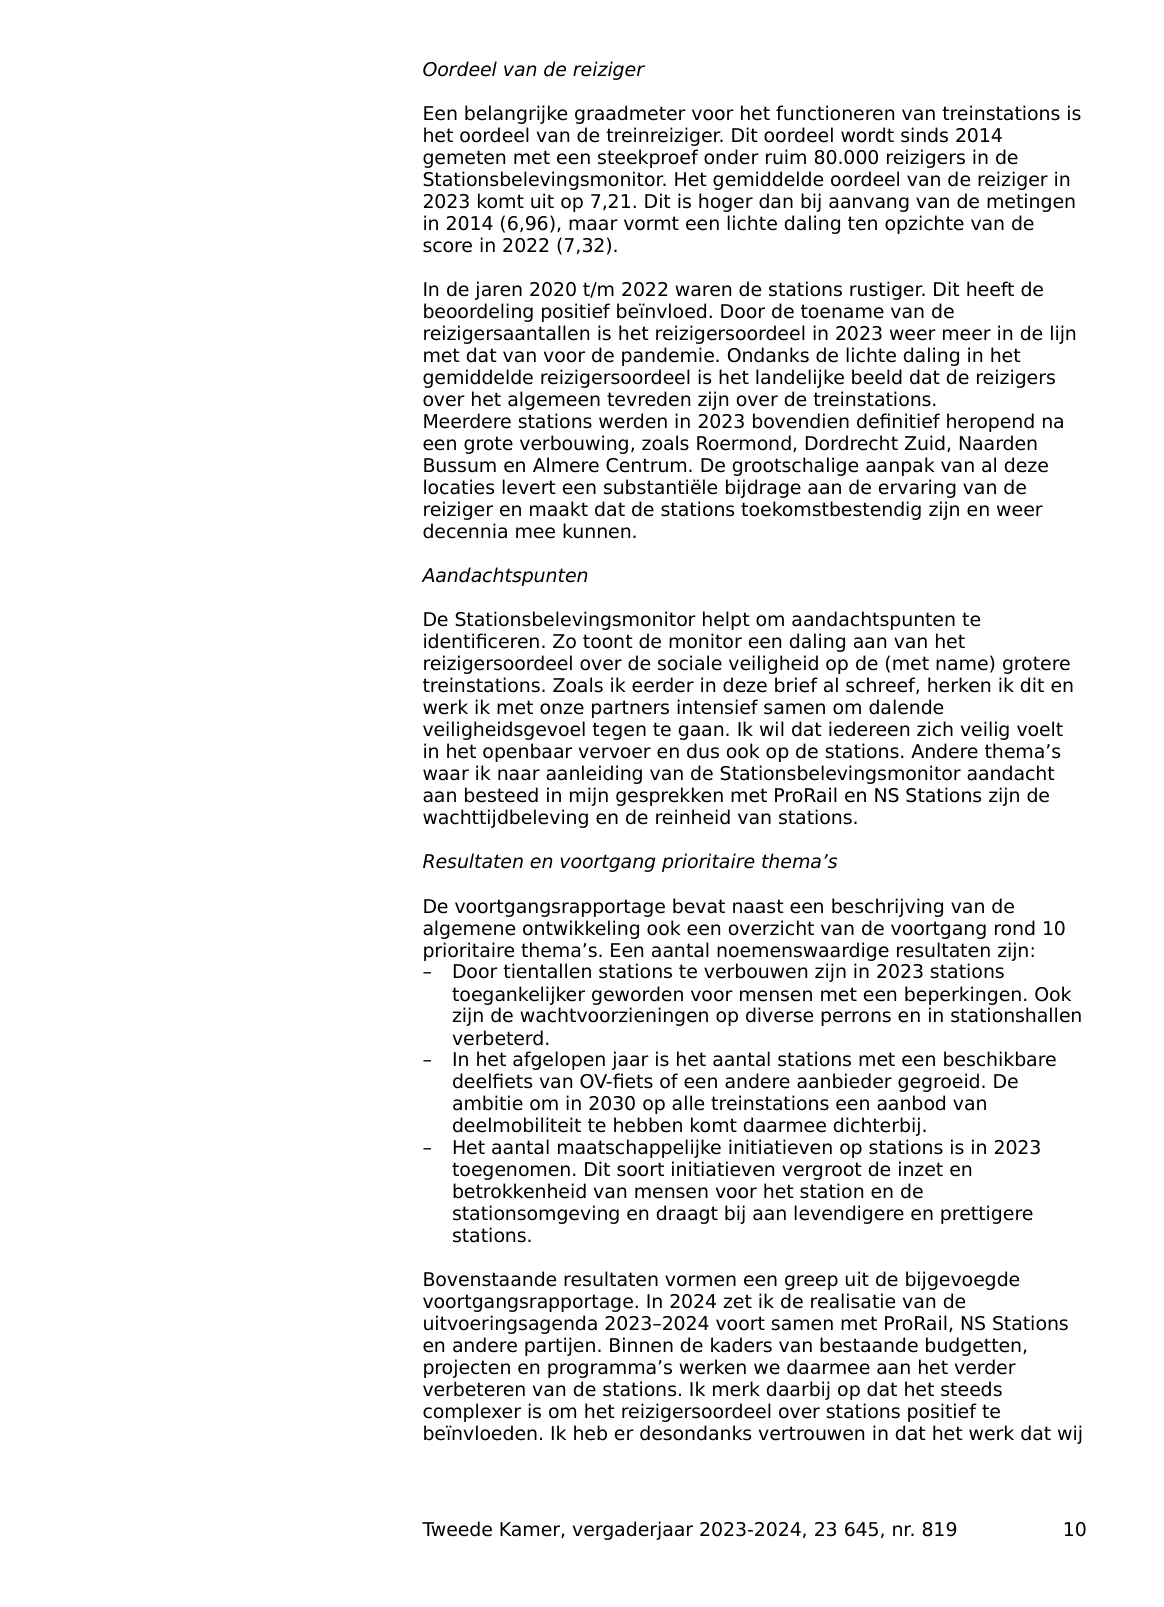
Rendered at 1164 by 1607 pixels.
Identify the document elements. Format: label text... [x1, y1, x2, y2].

text In de jaren 2020 t/m 2022 waren de stations rustiger. Dit heeft de beoordeling positief beïnvloed. Door de toename van de reizigersaantallen is het reizigersoordeel in 2023 weer meer in de lijn met dat van voor de pandemie. Ondanks de lichte daling in het gemiddelde reizigersoordeel is het landelijke beeld dat de reizigers over het algemeen tevreden zijn over de treinstations. [422, 279, 1087, 411]
text Meerdere stations werden in 2023 bovendien definitief heropend na een grote verbouwing, zoals Roermond, Dordrecht Zuid, Naarden Bussum en Almere Centrum. De grootschalige aanpak van al deze locaties levert een substantiële bijdrage aan de ervaring van de reiziger en maakt dat de stations toekomstbestendig zijn en weer decennia mee kunnen. [422, 411, 1087, 543]
text Een belangrijke graadmeter voor het functioneren van treinstations is het oordeel van de treinreiziger. Dit oordeel wordt sinds 2014 gemeten met een steekproef onder ruim 80.000 reizigers in de Stationsbelevingsmonitor. Het gemiddelde oordeel van de reiziger in 2023 komt uit op 7,21. Dit is hoger dan bij aanvang van de metingen in 2014 (6,96), maar vormt een lichte daling ten opzichte van de score in 2022 (7,32). [422, 103, 1087, 257]
text De Stationsbelevingsmonitor helpt om aandachtspunten te identificeren. Zo toont de monitor een daling aan van het reizigersoordeel over de sociale veiligheid op de (met name) grotere treinstations. Zoals ik eerder in deze brief al schreef, herken ik dit en werk ik met onze partners intensief samen om dalende veiligheidsgevoel tegen te gaan. Ik wil dat iedereen zich veilig voelt in het openbaar vervoer en dus ook op de stations. Andere thema’s waar ik naar aanleiding van de Stationsbelevingsmonitor aandacht aan besteed in mijn gesprekken met ProRail en NS Stations zijn de wachttijdbeleving en de reinheid van stations. [422, 609, 1087, 829]
subtitle Aandachtspunten [422, 565, 1087, 587]
text – Het aantal maatschappelijke initiatieven op stations is in 2023 toegenomen. Dit soort initiatieven vergroot de inzet en betrokkenheid van mensen voor het station en de stationsomgeving en draagt bij aan levendigere en prettigere stations. [422, 1137, 1087, 1247]
text Bovenstaande resultaten vormen een greep uit de bijgevoegde voortgangsrapportage. In 2024 zet ik de realisatie van de uitvoeringsagenda 2023–2024 voort samen met ProRail, NS Stations en andere partijen. Binnen de kaders van bestaande budgetten, projecten en programma’s werken we daarmee aan het verder verbeteren van de stations. Ik merk daarbij op dat het steeds complexer is om het reizigersoordeel over stations positief te beïnvloeden. Ik heb er desondanks vertrouwen in dat het werk dat wij [422, 1269, 1087, 1445]
subtitle Oordeel van de reiziger [422, 59, 1087, 81]
text De voortgangsrapportage bevat naast een beschrijving van de algemene ontwikkeling ook een overzicht van de voortgang rond 10 prioritaire thema’s. Een aantal noemenswaardige resultaten zijn: [422, 896, 1087, 961]
text – In het afgelopen jaar is het aantal stations met een beschikbare deelfiets van OV-fiets of een andere aanbieder gegroeid. De ambitie om in 2030 op alle treinstations een aanbod van deelmobiliteit te hebben komt daarmee dichterbij. [422, 1049, 1087, 1137]
subtitle Resultaten en voortgang prioritaire thema’s [422, 851, 1087, 873]
text – Door tientallen stations te verbouwen zijn in 2023 stations toegankelijker geworden voor mensen met een beperkingen. Ook zijn de wachtvoorzieningen op diverse perrons en in stationshallen verbeterd. [422, 961, 1087, 1049]
